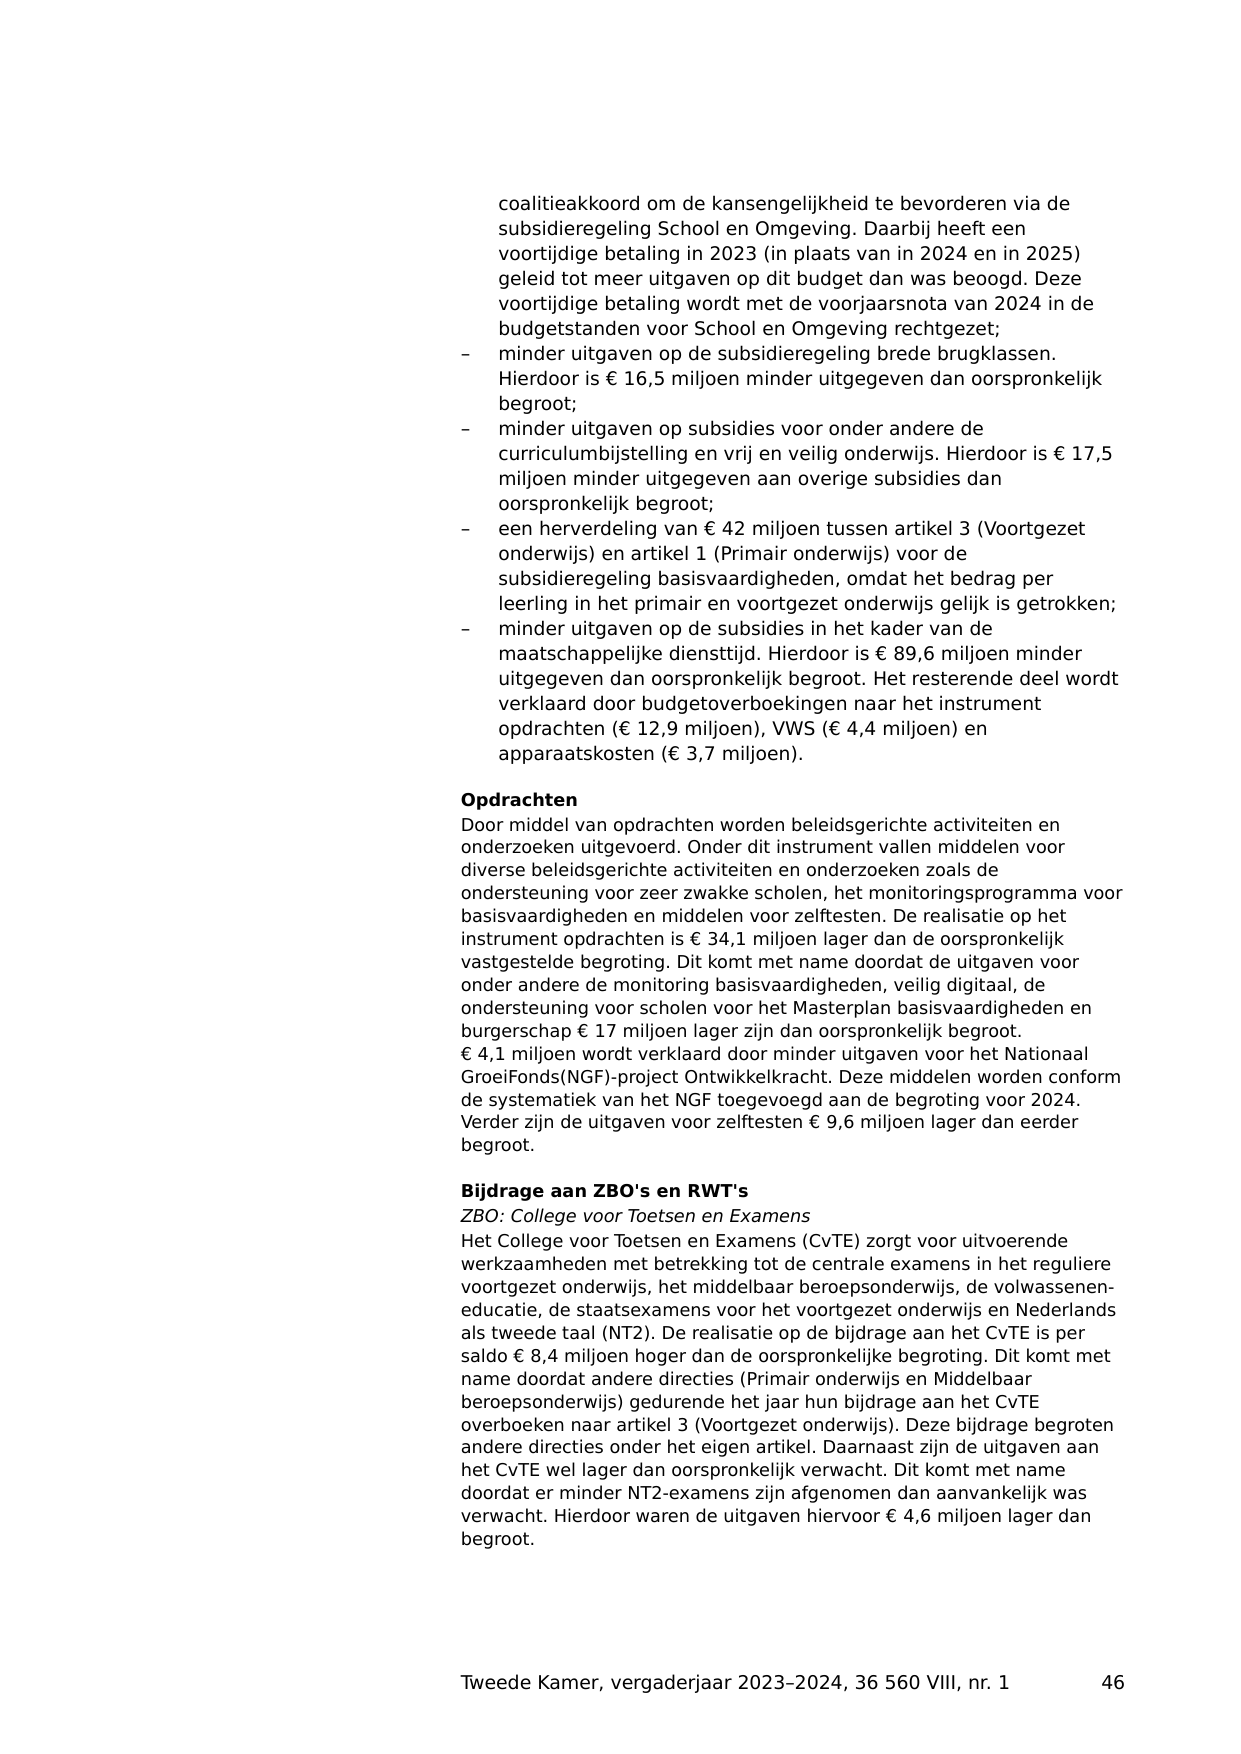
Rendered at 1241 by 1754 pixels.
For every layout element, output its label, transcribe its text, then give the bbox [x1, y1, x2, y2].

list coalitieakkoord om de kansengelijkheid te bevorderen via de subsidieregeling School en Omgeving. Daarbij heeft een voortijdige betaling in 2023 (in plaats van in 2024 en in 2025) geleid tot meer uitgaven op dit budget dan was beoogd. Deze voortijdige betaling wordt met de voorjaarsnota van 2024 in de budgetstanden voor School en Omgeving rechtgezet; [461, 191, 1125, 341]
text Het College voor Toetsen en Examens (CvTE) zorgt voor uitvoerende werkzaamheden met betrekking tot de centrale examens in het reguliere voortgezet onderwijs, het middelbaar beroepsonderwijs, de volwassenen-educatie, de staatsexamens voor het voortgezet onderwijs en Nederlands als tweede taal (NT2). De realisatie op de bijdrage aan het CvTE is per saldo € 8,4 miljoen hoger dan de oorspronkelijke begroting. Dit komt met name doordat andere directies (Primair onderwijs en Middelbaar beroepsonderwijs) gedurende het jaar hun bijdrage aan het CvTE overboeken naar artikel 3 (Voortgezet onderwijs). Deze bijdrage begroten andere directies onder het eigen artikel. Daarnaast zijn de uitgaven aan het CvTE wel lager dan oorspronkelijk verwacht. Dit komt met name doordat er minder NT2-examens zijn afgenomen dan aanvankelijk was verwacht. Hierdoor waren de uitgaven hiervoor € 4,6 miljoen lager dan begroot. [461, 1229, 1125, 1550]
text ZBO: College voor Toetsen en Examens [461, 1204, 1125, 1227]
text Door middel van opdrachten worden beleidsgerichte activiteiten en onderzoeken uitgevoerd. Onder dit instrument vallen middelen voor diverse beleidsgerichte activiteiten en onderzoeken zoals de ondersteuning voor zeer zwakke scholen, het monitoringsprogramma voor basisvaardigheden en middelen voor zelftesten. De realisatie op het instrument opdrachten is € 34,1 miljoen lager dan de oorspronkelijk vastgestelde begroting. Dit komt met name doordat de uitgaven voor onder andere de monitoring basisvaardigheden, veilig digitaal, de ondersteuning voor scholen voor het Masterplan basisvaardigheden en burgerschap € 17 miljoen lager zijn dan oorspronkelijk begroot. € 4,1 miljoen wordt verklaard door minder uitgaven voor het Nationaal GroeiFonds(NGF)-project Ontwikkelkracht. Deze middelen worden conform de systematiek van het NGF toegevoegd aan de begroting voor 2024. Verder zijn de uitgaven voor zelftesten € 9,6 miljoen lager dan eerder begroot. [461, 813, 1125, 1156]
text Bijdrage aan ZBO's en RWT's [461, 1179, 1125, 1202]
list minder uitgaven op subsidies voor onder andere de curriculumbijstelling en vrij en veilig onderwijs. Hierdoor is € 17,5 miljoen minder uitgegeven aan overige subsidies dan oorspronkelijk begroot; [461, 416, 1125, 516]
text Opdrachten [461, 788, 1125, 811]
list een herverdeling van € 42 miljoen tussen artikel 3 (Voortgezet onderwijs) en artikel 1 (Primair onderwijs) voor de subsidieregeling basisvaardigheden, omdat het bedrag per leerling in het primair en voortgezet onderwijs gelijk is getrokken; [461, 516, 1125, 616]
list minder uitgaven op de subsidies in het kader van de maatschappelijke diensttijd. Hierdoor is € 89,6 miljoen minder uitgegeven dan oorspronkelijk begroot. Het resterende deel wordt verklaard door budgetoverboekingen naar het instrument opdrachten (€ 12,9 miljoen), VWS (€ 4,4 miljoen) en apparaatskosten (€ 3,7 miljoen). [461, 616, 1125, 766]
list minder uitgaven op de subsidieregeling brede brugklassen. Hierdoor is € 16,5 miljoen minder uitgegeven dan oorspronkelijk begroot; [461, 341, 1125, 416]
